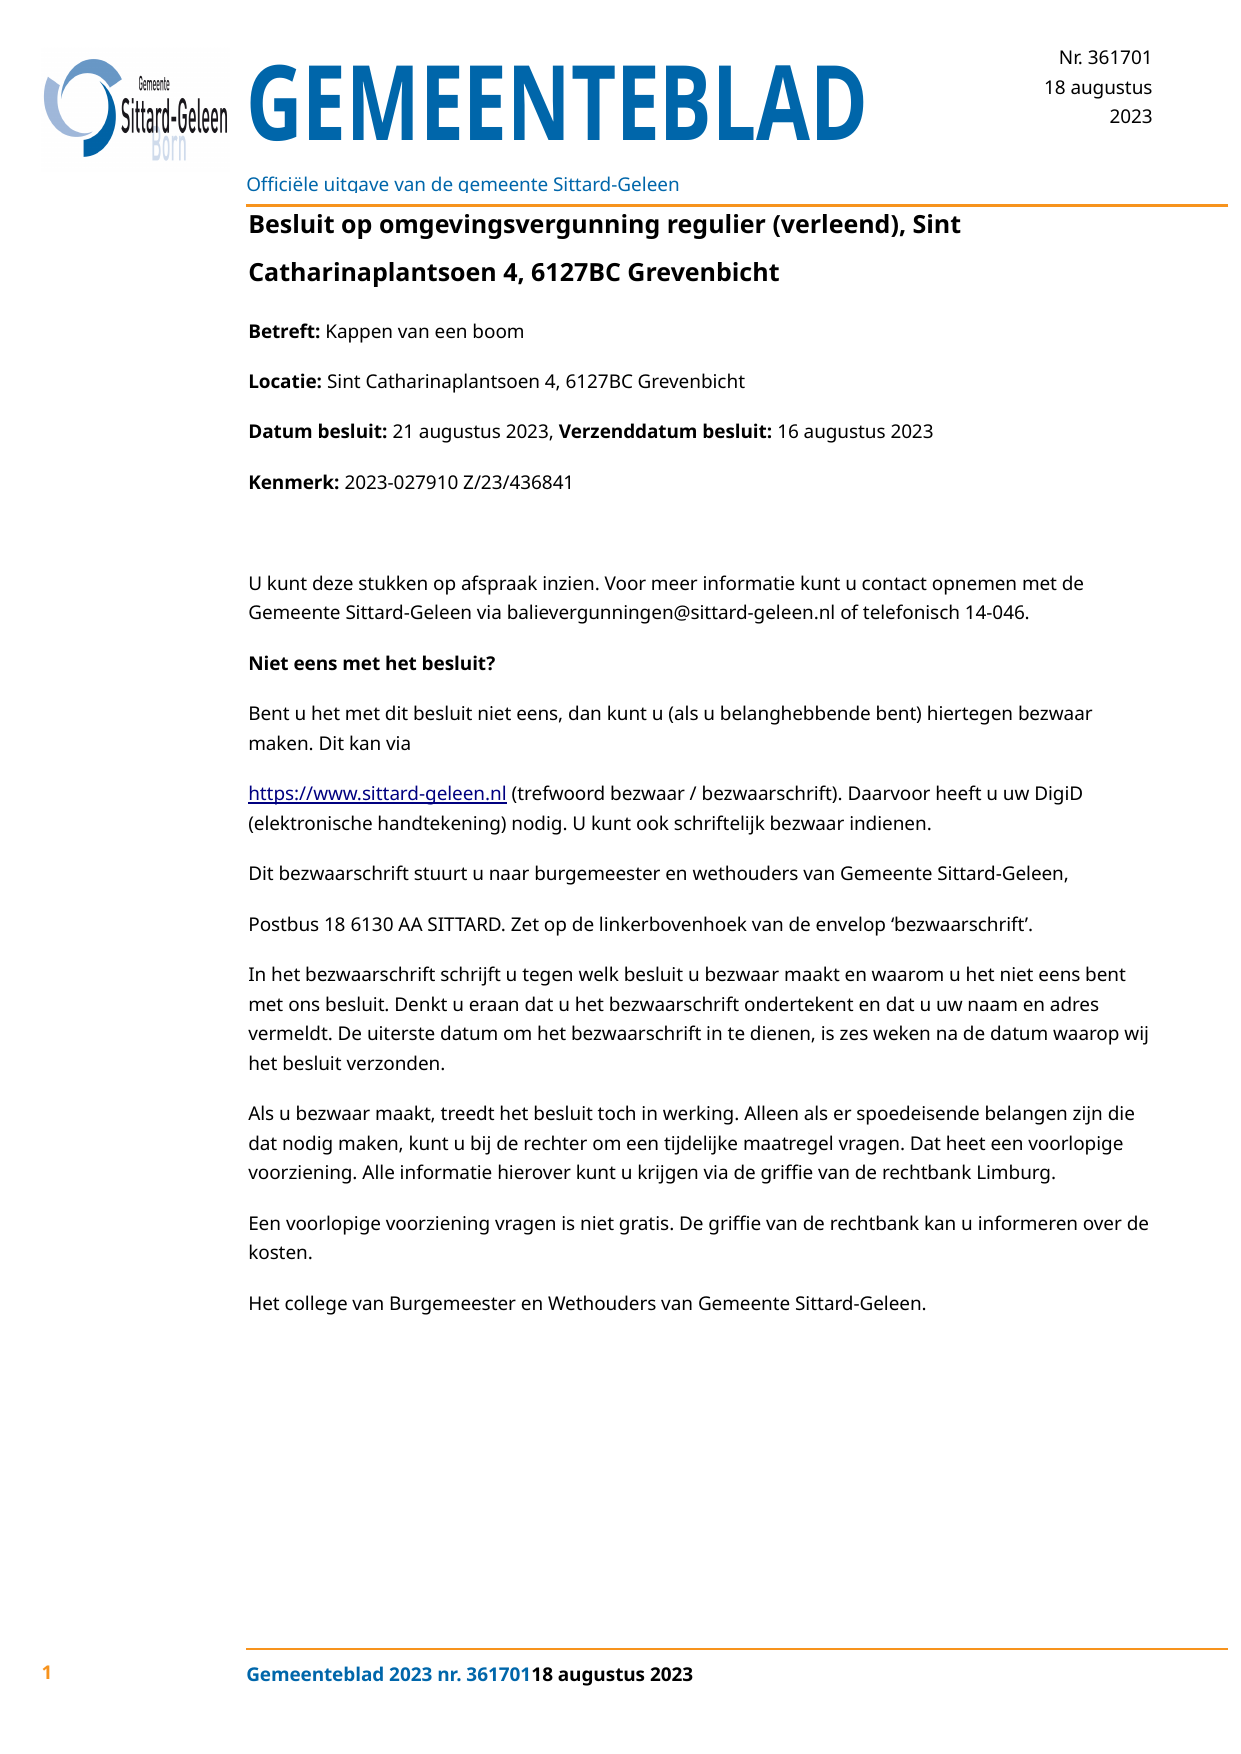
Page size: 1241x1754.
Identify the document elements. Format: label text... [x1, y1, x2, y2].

text U kunt deze stukken op afspraak inzien. Voor meer informatie kunt u contact opnemen met de Gemeente Sittard-Geleen via balievergunningen@sittard-geleen.nl of telefonisch 14-046. [248, 570, 1152, 625]
text Besluit op omgevingsvergunning regulier (verleend), Sint Catharinaplantsoen 4, 6127BC Grevenbicht [248, 207, 1152, 288]
text https://www.sittard-geleen.nl (trefwoord bezwaar / bezwaarschrift). Daarvoor heeft u uw DigiD (elektronische handtekening) nodig. U kunt ook schriftelijk bezwaar indienen. [248, 780, 1152, 836]
text Dit bezwaarschrift stuurt u naar burgemeester en wethouders van Gemeente Sittard-Geleen, [248, 860, 1152, 886]
text Het college van Burgemeester en Wethouders van Gemeente Sittard-Geleen. [248, 1290, 1152, 1316]
picture [41, 47, 231, 172]
text In het bezwaarschrift schrijft u tegen welk besluit u bezwaar maakt en waarom u het niet eens bent met ons besluit. Denkt u eraan dat u het bezwaarschrift ondertekent en dat u uw naam en adres vermeldt. De uiterste datum om het bezwaarschrift in te dienen, is zes weken na de datum waarop wij het besluit verzonden. [248, 961, 1152, 1076]
text Betreft: Kappen van een boom [248, 318, 1152, 344]
text Niet eens met het besluit? [248, 650, 1152, 676]
text Datum besluit: 21 augustus 2023, Verzenddatum besluit: 16 augustus 2023 [248, 419, 1152, 444]
text Als u bezwaar maakt, treedt het besluit toch in werking. Alleen als er spoedeisende belangen zijn die dat nodig maken, kunt u bij de rechter om een tijdelijke maatregel vragen. Dat heet een voorlopige voorziening. Alle informatie hierover kunt u krijgen via de griffie van de rechtbank Limburg. [248, 1100, 1152, 1185]
text Postbus 18 6130 AA SITTARD. Zet op de linkerbovenhoek van de envelop ‘bezwaarschrift’. [248, 911, 1152, 937]
text Locatie: Sint Catharinaplantsoen 4, 6127BC Grevenbicht [248, 368, 1152, 394]
text Bent u het met dit besluit niet eens, dan kunt u (als u belanghebbende bent) hiertegen bezwaar maken. Dit kan via [248, 700, 1152, 756]
text Een voorlopige voorziening vragen is niet gratis. De griffie van de rechtbank kan u informeren over de kosten. [248, 1210, 1152, 1265]
text Kenmerk: 2023-027910 Z/23/436841 [248, 469, 1152, 495]
